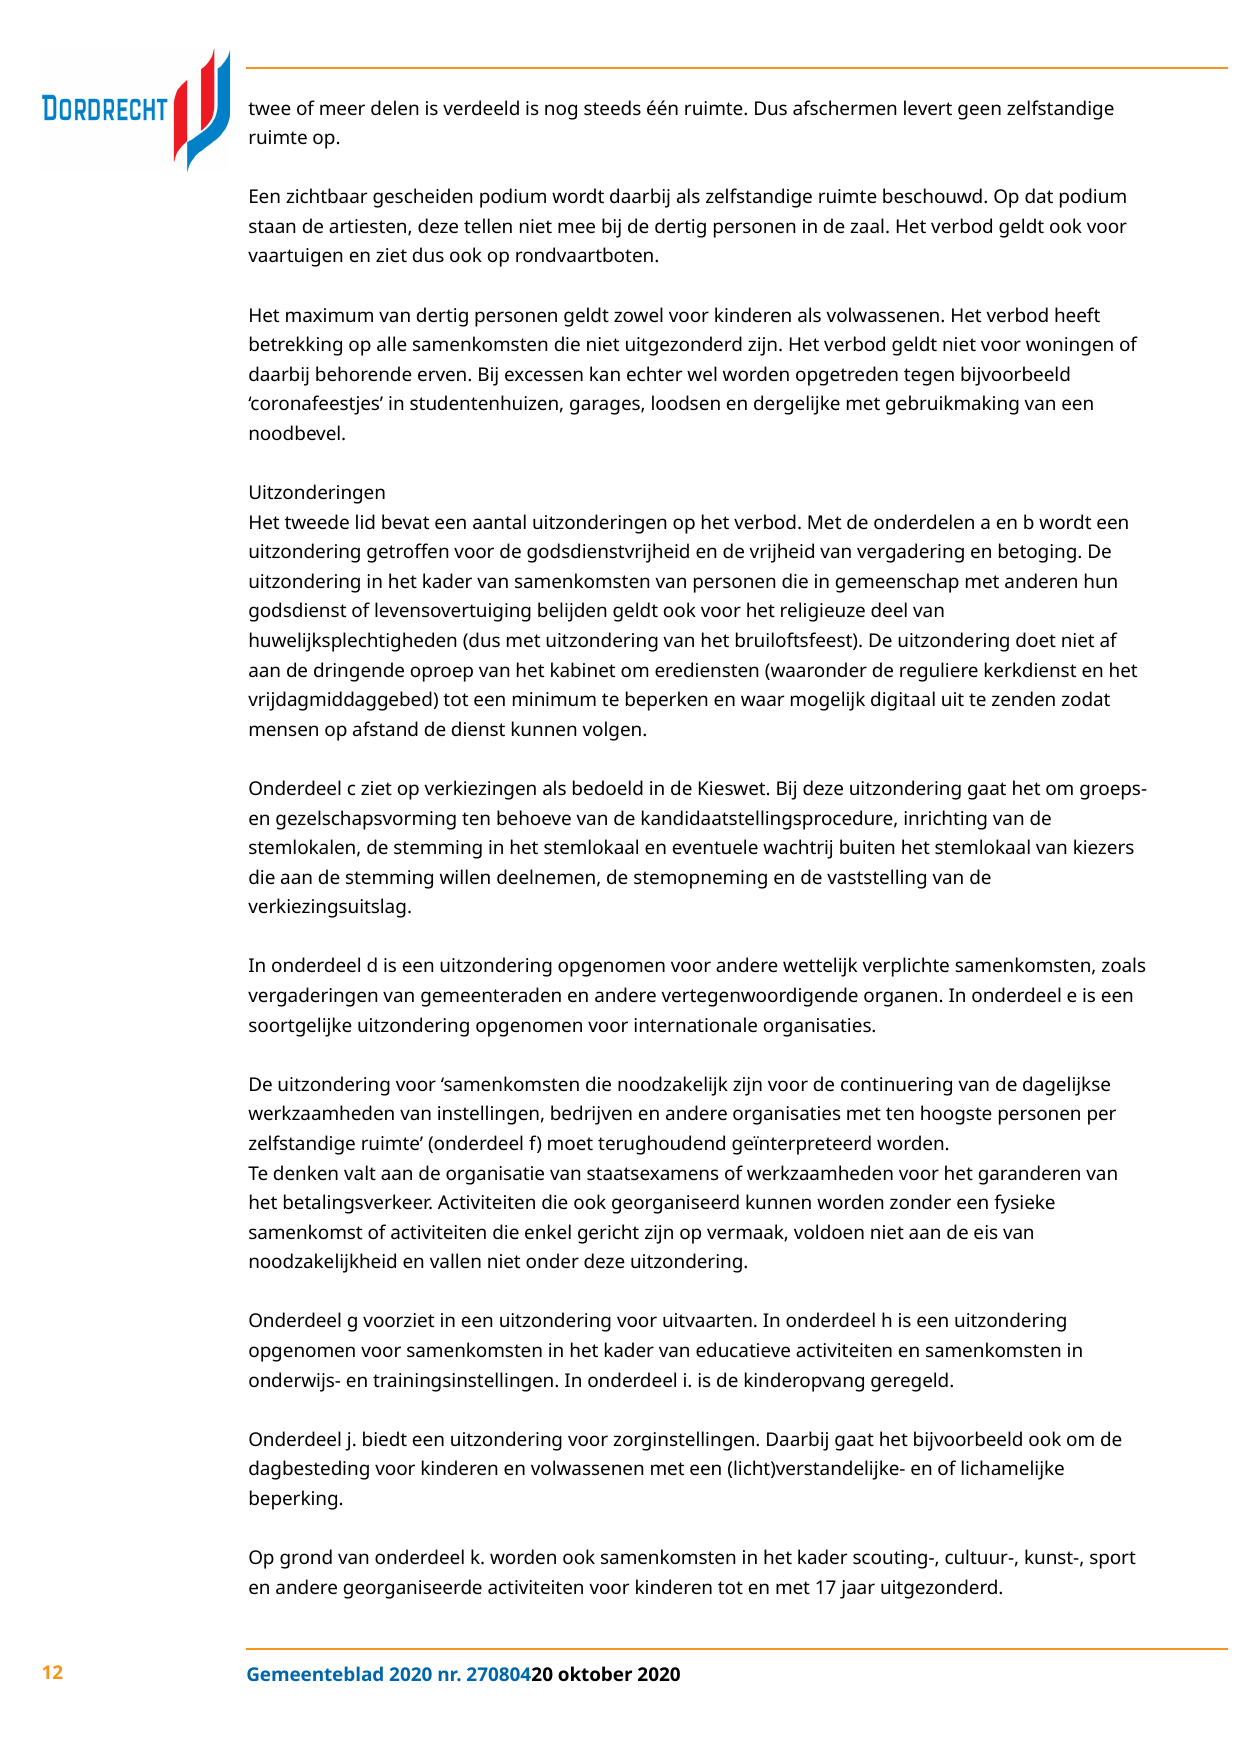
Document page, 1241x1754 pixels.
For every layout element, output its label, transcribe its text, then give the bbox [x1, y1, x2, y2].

text Onderdeel g voorziet in een uitzondering voor uitvaarten. In onderdeel h is een uitzondering opgenomen voor samenkomsten in het kader van educatieve activiteiten en samenkomsten in onderwijs- en trainingsinstellingen. In onderdeel i. is de kinderopvang geregeld. [248, 1308, 1152, 1393]
text Onderdeel j. biedt een uitzondering voor zorginstellingen. Daarbij gaat het bijvoorbeeld ook om de dagbesteding voor kinderen en volwassenen met een (licht)verstandelijke- en of lichamelijke beperking. [248, 1426, 1152, 1511]
text In onderdeel d is een uitzondering opgenomen voor andere wettelijk verplichte samenkomsten, zoals vergaderingen van gemeenteraden en andere vertegenwoordigende organen. In onderdeel e is een soortgelijke uitzondering opgenomen voor internationale organisaties. [248, 953, 1152, 1038]
text Het tweede lid bevat een aantal uitzonderingen op het verbod. Met de onderdelen a en b wordt een uitzondering getroffen voor de godsdienstvrijheid en de vrijheid van vergadering en betoging. De uitzondering in het kader van samenkomsten van personen die in gemeenschap met anderen hun godsdienst of levensovertuiging belijden geldt ook voor het religieuze deel van huwelijksplechtigheden (dus met uitzondering van het bruiloftsfeest). De uitzondering doet niet af aan de dringende oproep van het kabinet om erediensten (waaronder de reguliere kerkdienst en het vrijdagmiddaggebed) tot een minimum te beperken en waar mogelijk digitaal uit te zenden zodat mensen op afstand de dienst kunnen volgen. [248, 509, 1152, 742]
text Uitzonderingen [248, 479, 1152, 505]
text Op grond van onderdeel k. worden ook samenkomsten in het kader scouting-, cultuur-, kunst-, sport en andere georganiseerde activiteiten voor kinderen tot en met 17 jaar uitgezonderd. [248, 1544, 1152, 1600]
text twee of meer delen is verdeeld is nog steeds één ruimte. Dus afschermen levert geen zelfstandige ruimte op. [248, 95, 1152, 150]
text Te denken valt aan de organisatie van staatsexamens of werkzaamheden voor het garanderen van het betalingsverkeer. Activiteiten die ook georganiseerd kunnen worden zonder een fysieke samenkomst of activiteiten die enkel gericht zijn op vermaak, voldoen niet aan de eis van noodzakelijkheid en vallen niet onder deze uitzondering. [248, 1160, 1152, 1274]
text De uitzondering voor ‘samenkomsten die noodzakelijk zijn voor de continuering van de dagelijkse werkzaamheden van instellingen, bedrijven en andere organisaties met ten hoogste personen per zelfstandige ruimte’ (onderdeel f) moet terughoudend geïnterpreteerd worden. [248, 1071, 1152, 1156]
text Een zichtbaar gescheiden podium wordt daarbij als zelfstandige ruimte beschouwd. Op dat podium staan de artiesten, deze tellen niet mee bij de dertig personen in de zaal. Het verbod geldt ook voor vaartuigen en ziet dus ook op rondvaartboten. [248, 183, 1152, 268]
text Het maximum van dertig personen geldt zowel voor kinderen als volwassenen. Het verbod heeft betrekking op alle samenkomsten die niet uitgezonderd zijn. Het verbod geldt niet voor woningen of daarbij behorende erven. Bij excessen kan echter wel worden opgetreden tegen bijvoorbeeld ‘coronafeestjes’ in studentenhuizen, garages, loodsen en dergelijke met gebruikmaking van een noodbevel. [248, 302, 1152, 446]
picture [41, 47, 231, 172]
text Onderdeel c ziet op verkiezingen als bedoeld in de Kieswet. Bij deze uitzondering gaat het om groeps- en gezelschapsvorming ten behoeve van de kandidaatstellingsprocedure, inrichting van de stemlokalen, de stemming in het stemlokaal en eventuele wachtrij buiten het stemlokaal van kiezers die aan de stemming willen deelnemen, de stemopneming en de vaststelling van de verkiezingsuitslag. [248, 775, 1152, 919]
